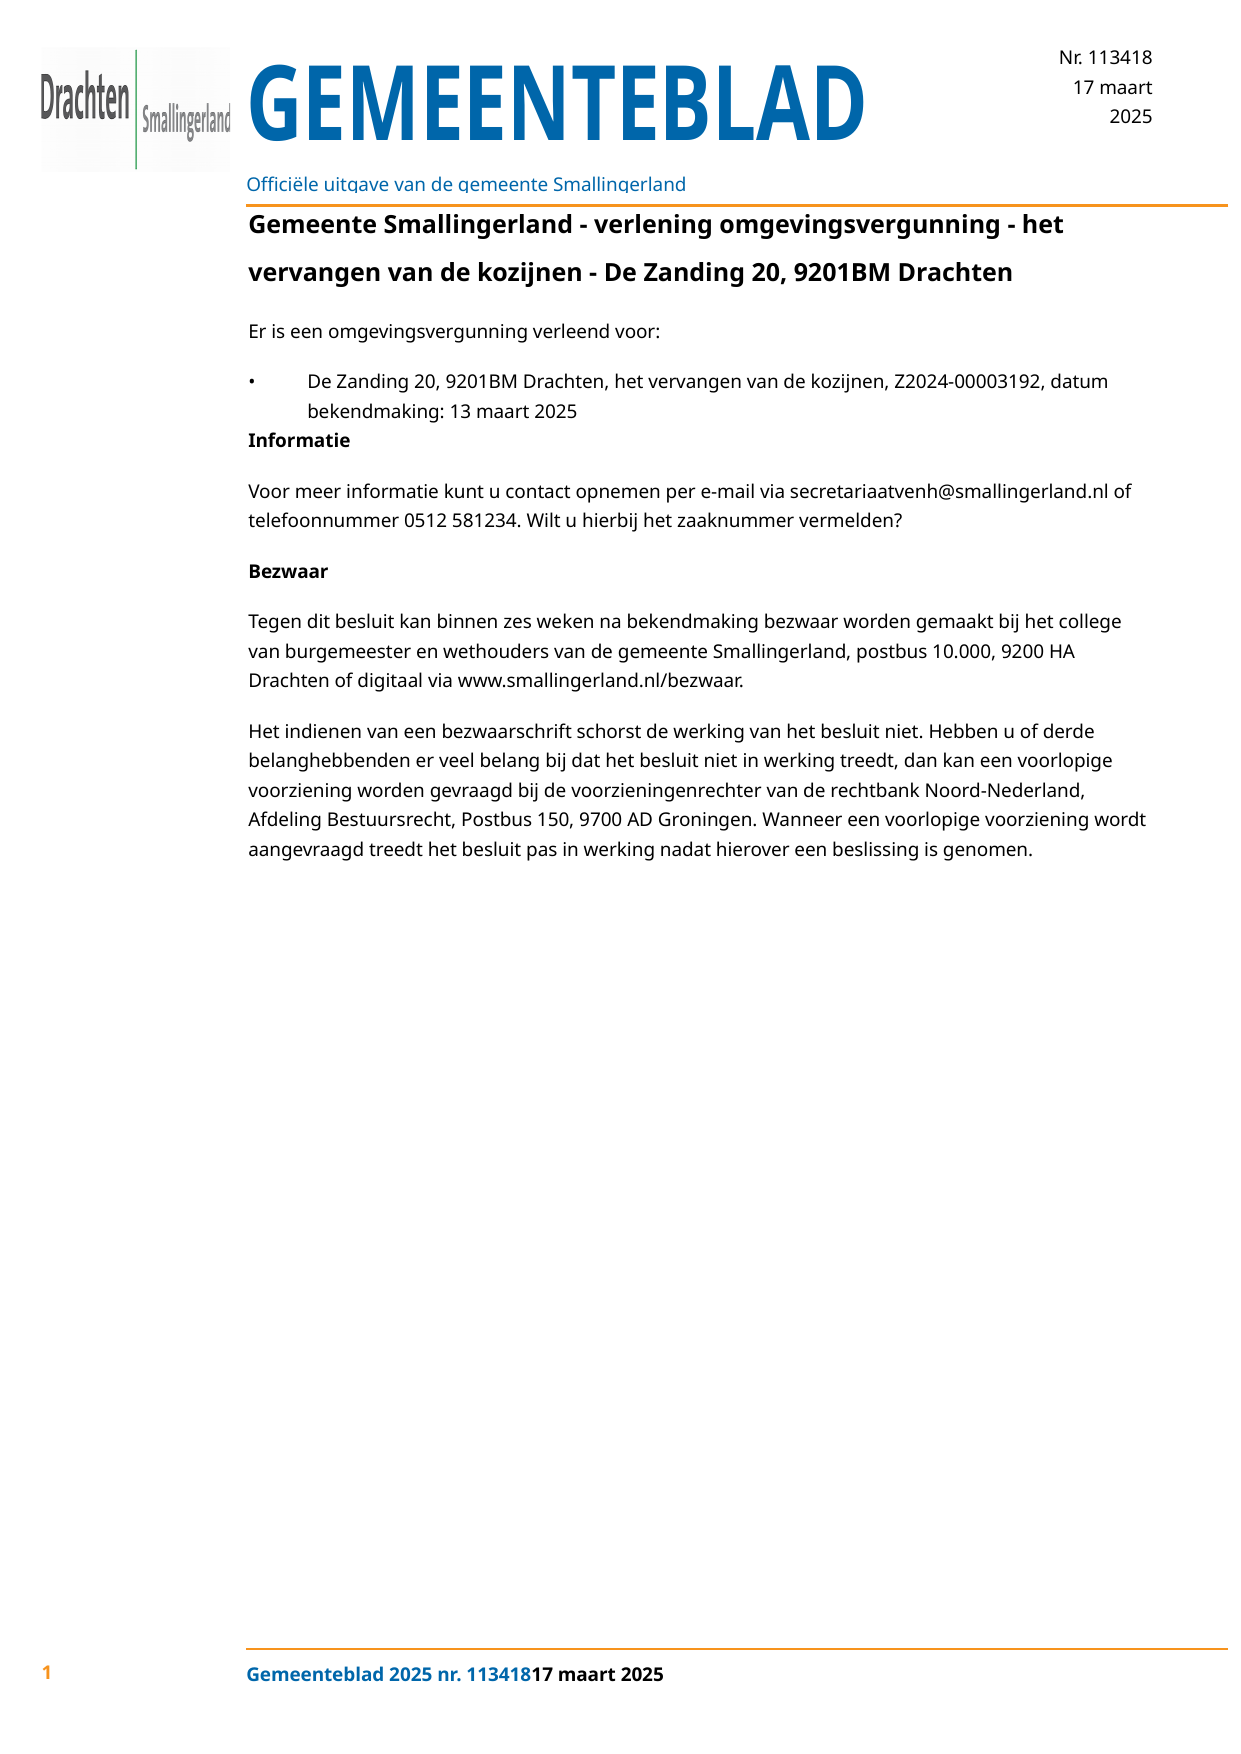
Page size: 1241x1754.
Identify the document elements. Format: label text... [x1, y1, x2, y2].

text Gemeente Smallingerland - verlening omgevingsvergunning - het vervangen van de kozijnen - De Zanding 20, 9201BM Drachten [248, 207, 1152, 288]
list De Zanding 20, 9201BM Drachten, het vervangen van de kozijnen, Z2024-00003192, datum bekendmaking: 13 maart 2025 [248, 368, 1152, 424]
text Bezwaar [248, 558, 1152, 584]
text Informatie [248, 427, 1152, 453]
text Er is een omgevingsvergunning verleend voor: [248, 318, 1152, 344]
picture [41, 47, 231, 172]
text Voor meer informatie kunt u contact opnemen per e-mail via secretariaatvenh@smallingerland.nl of telefoonnummer 0512 581234. Wilt u hierbij het zaaknummer vermelden? [248, 478, 1152, 533]
text Tegen dit besluit kan binnen zes weken na bekendmaking bezwaar worden gemaakt bij het college van burgemeester en wethouders van de gemeente Smallingerland, postbus 10.000, 9200 HA Drachten of digitaal via www.smallingerland.nl/bezwaar. [248, 608, 1152, 693]
text Het indienen van een bezwaarschrift schorst de werking van het besluit niet. Hebben u of derde belanghebbenden er veel belang bij dat het besluit niet in werking treedt, dan kan een voorlopige voorziening worden gevraagd bij de voorzieningenrechter van de rechtbank Noord-Nederland, Afdeling Bestuursrecht, Postbus 150, 9700 AD Groningen. Wanneer een voorlopige voorziening wordt aangevraagd treedt het besluit pas in werking nadat hierover een beslissing is genomen. [248, 718, 1152, 862]
